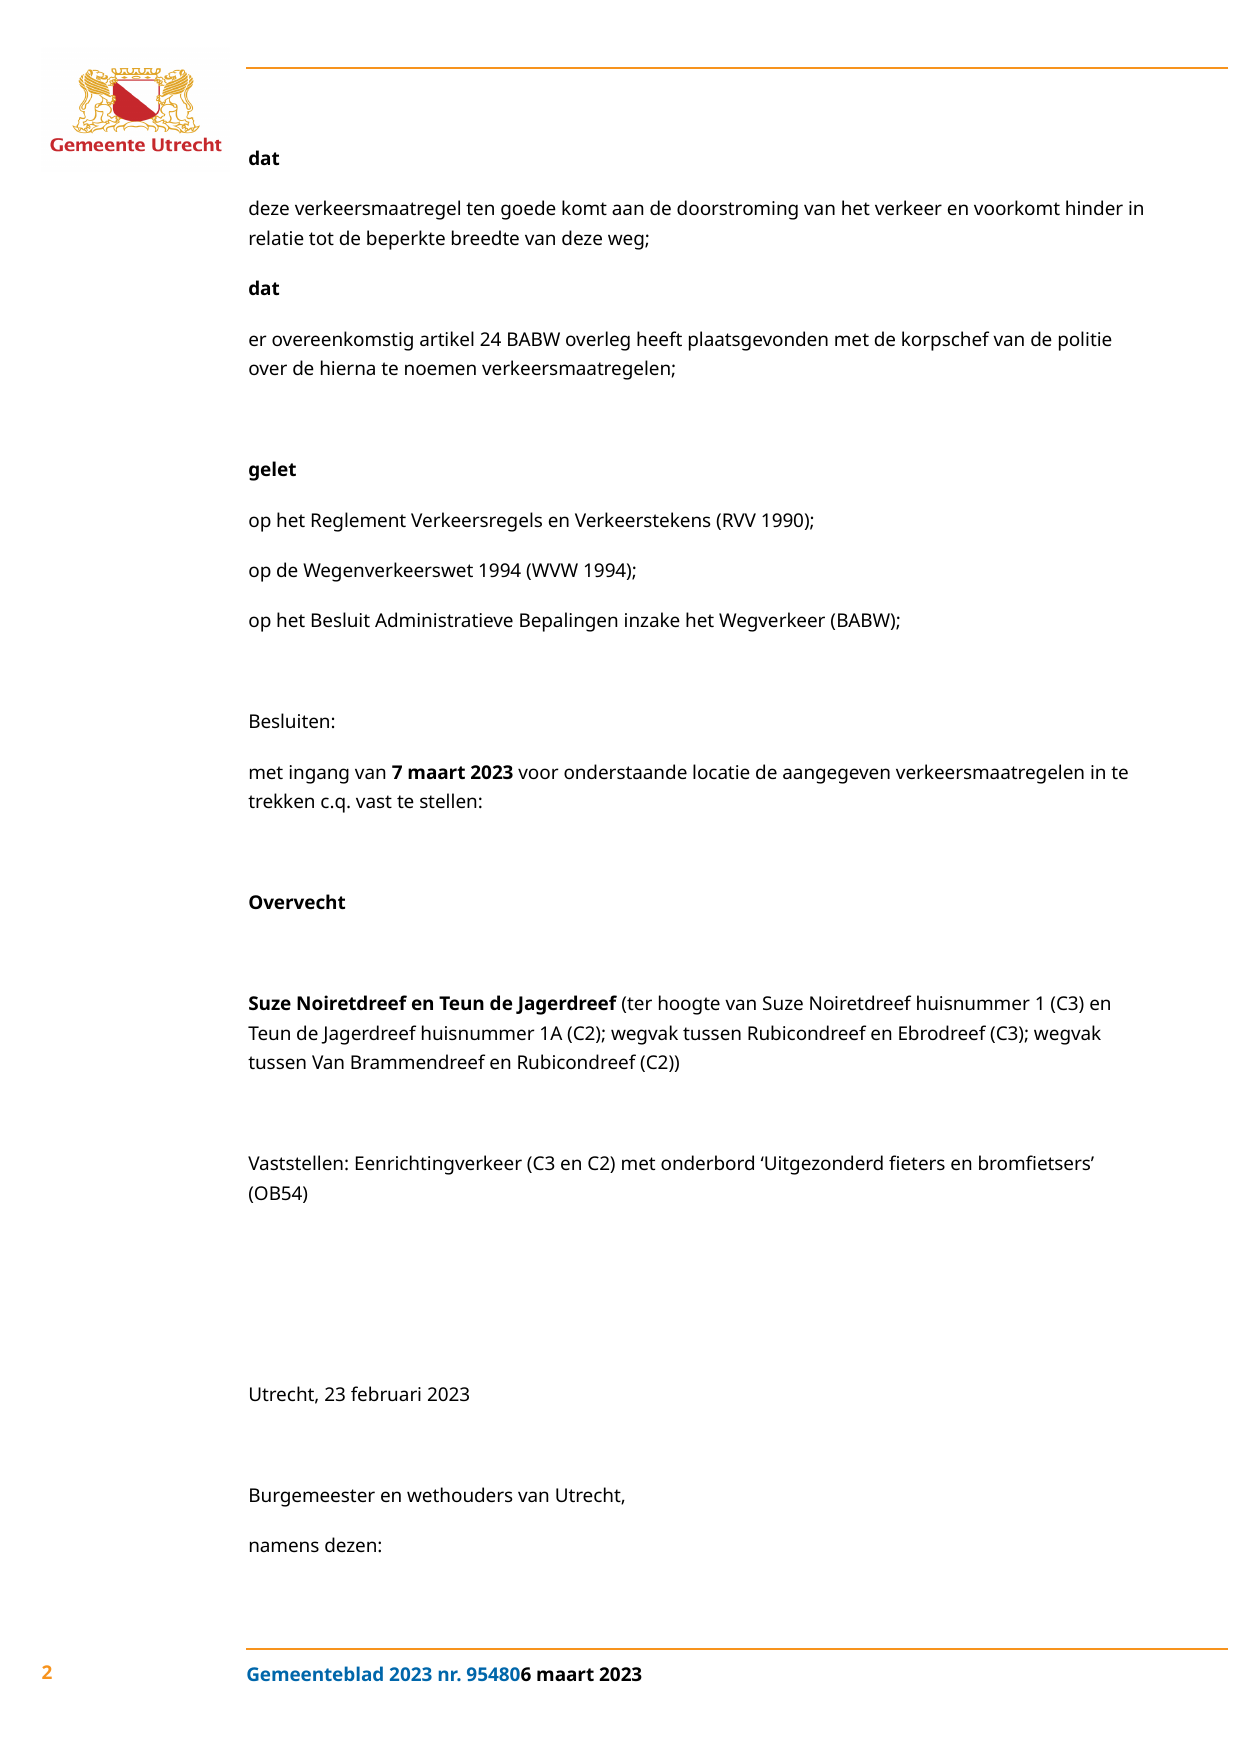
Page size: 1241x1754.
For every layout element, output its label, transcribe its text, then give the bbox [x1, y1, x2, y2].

text Burgemeester en wethouders van Utrecht, [248, 1482, 1152, 1508]
text dat [248, 276, 1152, 301]
picture [41, 47, 231, 172]
text gelet [248, 456, 1152, 482]
text Besluiten: [248, 708, 1152, 734]
text op het Besluit Administratieve Bepalingen inzake het Wegverkeer (BABW); [248, 608, 1152, 633]
text Suze Noiretdreef en Teun de Jagerdreef (ter hoogte van Suze Noiretdreef huisnummer 1 (C3) en Teun de Jagerdreef huisnummer 1A (C2); wegvak tussen Rubicondreef en Ebrodreef (C3); wegvak tussen Van Brammendreef en Rubicondreef (C2)) [248, 990, 1152, 1075]
text namens dezen: [248, 1533, 1152, 1558]
text op de Wegenverkeerswet 1994 (WVW 1994); [248, 557, 1152, 583]
text deze verkeersmaatregel ten goede komt aan de doorstroming van het verkeer en voorkomt hinder in relatie tot de beperkte breedte van deze weg; [248, 196, 1152, 251]
text op het Reglement Verkeersregels en Verkeerstekens (RVV 1990); [248, 507, 1152, 533]
text er overeenkomstig artikel 24 BABW overleg heeft plaatsgevonden met de korpschef van de politie over de hierna te noemen verkeersmaatregelen; [248, 326, 1152, 381]
text dat [248, 145, 1152, 171]
text Utrecht, 23 februari 2023 [248, 1381, 1152, 1407]
text met ingang van 7 maart 2023 voor onderstaande locatie de aangegeven verkeersmaatregelen in te trekken c.q. vast te stellen: [248, 759, 1152, 814]
text Overvecht [248, 889, 1152, 915]
text Vaststellen: Eenrichtingverkeer (C3 en C2) met onderbord ‘Uitgezonderd fieters en bromfietsers’ (OB54) [248, 1150, 1152, 1206]
